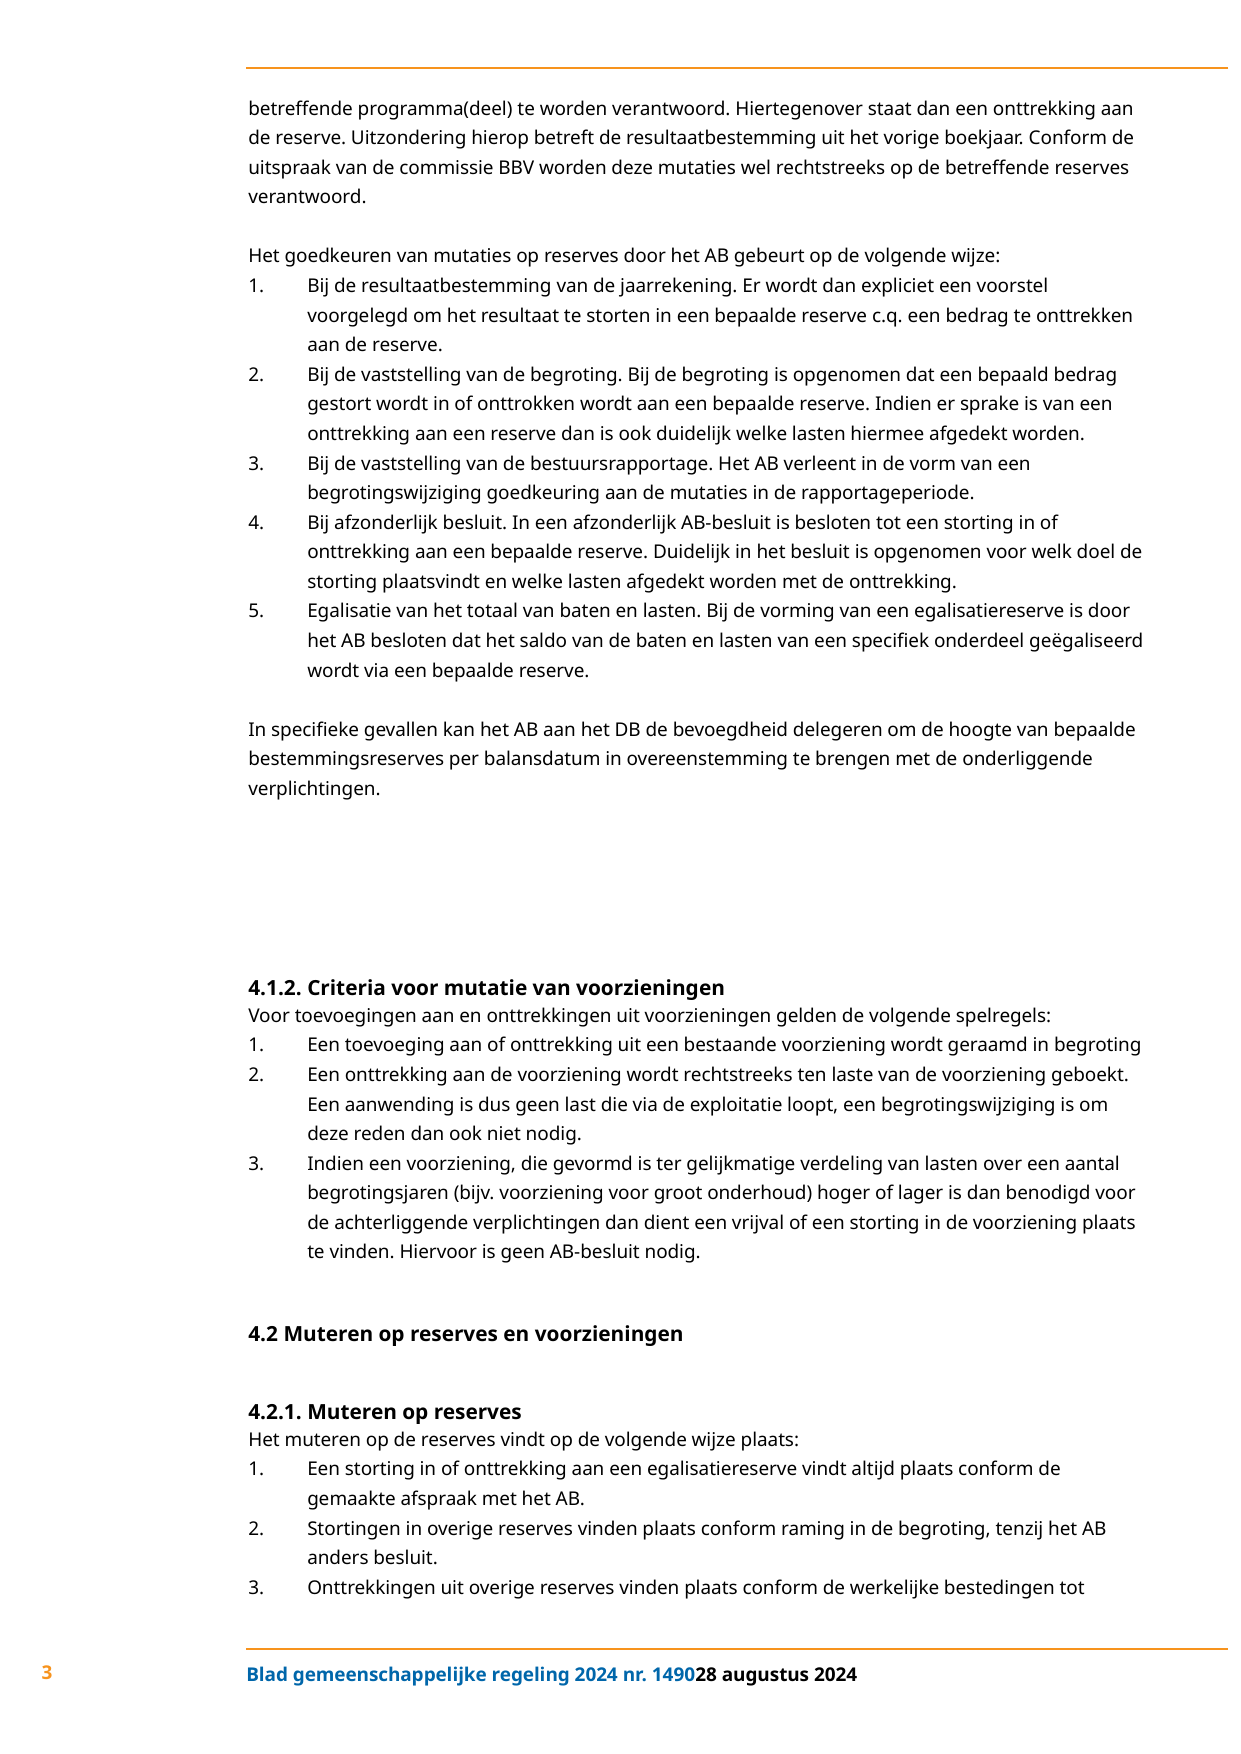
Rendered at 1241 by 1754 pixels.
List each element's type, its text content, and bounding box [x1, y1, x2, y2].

picture [41, 47, 231, 172]
text 4.2 Muteren op reserves en voorzieningen [248, 1319, 1152, 1347]
text 4.1.2. Criteria voor mutatie van voorzieningen [248, 973, 1152, 1002]
text Voor toevoegingen aan en onttrekkingen uit voorzieningen gelden de volgende spelregels: [248, 1002, 1152, 1028]
list Bij afzonderlijk besluit. In een afzonderlijk AB-besluit is besloten tot een storting in of onttrekking aan een bepaalde reserve. Duidelijk in het besluit is opgenomen voor welk doel de storting plaatsvindt en welke lasten afgedekt worden met de onttrekking. [248, 509, 1152, 594]
list Indien een voorziening, die gevormd is ter gelijkmatige verdeling van lasten over een aantal begrotingsjaren (bijv. voorziening voor groot onderhoud) hoger of lager is dan benodigd voor de achterliggende verplichtingen dan dient een vrijval of een storting in de voorziening plaats te vinden. Hiervoor is geen AB-besluit nodig. [248, 1150, 1152, 1264]
text Het muteren op de reserves vindt op de volgende wijze plaats: [248, 1426, 1152, 1452]
list Egalisatie van het totaal van baten en lasten. Bij de vorming van een egalisatiereserve is door het AB besloten dat het saldo van de baten en lasten van een specifiek onderdeel geëgaliseerd wordt via een bepaalde reserve. [248, 598, 1152, 683]
text In specifieke gevallen kan het AB aan het DB de bevoegdheid delegeren om de hoogte van bepaalde bestemmingsreserves per balansdatum in overeenstemming te brengen met de onderliggende verplichtingen. [248, 716, 1152, 801]
text 4.2.1. Muteren op reserves [248, 1397, 1152, 1426]
list Stortingen in overige reserves vinden plaats conform raming in de begroting, tenzij het AB anders besluit. [248, 1515, 1152, 1570]
list Een storting in of onttrekking aan een egalisatiereserve vindt altijd plaats conform de gemaakte afspraak met het AB. [248, 1456, 1152, 1511]
text Het goedkeuren van mutaties op reserves door het AB gebeurt op de volgende wijze: [248, 243, 1152, 268]
list Bij de resultaatbestemming van de jaarrekening. Er wordt dan expliciet een voorstel voorgelegd om het resultaat te storten in een bepaalde reserve c.q. een bedrag te onttrekken aan de reserve. [248, 272, 1152, 357]
list Een onttrekking aan de voorziening wordt rechtstreeks ten laste van de voorziening geboekt. Een aanwending is dus geen last die via de exploitatie loopt, een begrotingswijziging is om deze reden dan ook niet nodig. [248, 1061, 1152, 1146]
list Bij de vaststelling van de begroting. Bij de begroting is opgenomen dat een bepaald bedrag gestort wordt in of onttrokken wordt aan een bepaalde reserve. Indien er sprake is van een onttrekking aan een reserve dan is ook duidelijk welke lasten hiermee afgedekt worden. [248, 361, 1152, 446]
list Een toevoeging aan of onttrekking uit een bestaande voorziening wordt geraamd in begroting [248, 1032, 1152, 1057]
list Bij de vaststelling van de bestuursrapportage. Het AB verleent in de vorm van een begrotingswijziging goedkeuring aan de mutaties in de rapportageperiode. [248, 450, 1152, 505]
text betreffende programma(deel) te worden verantwoord. Hiertegenover staat dan een onttrekking aan de reserve. Uitzondering hierop betreft de resultaatbestemming uit het vorige boekjaar. Conform de uitspraak van de commissie BBV worden deze mutaties wel rechtstreeks op de betreffende reserves verantwoord. [248, 95, 1152, 209]
list Onttrekkingen uit overige reserves vinden plaats conform de werkelijke bestedingen tot [248, 1574, 1152, 1599]
